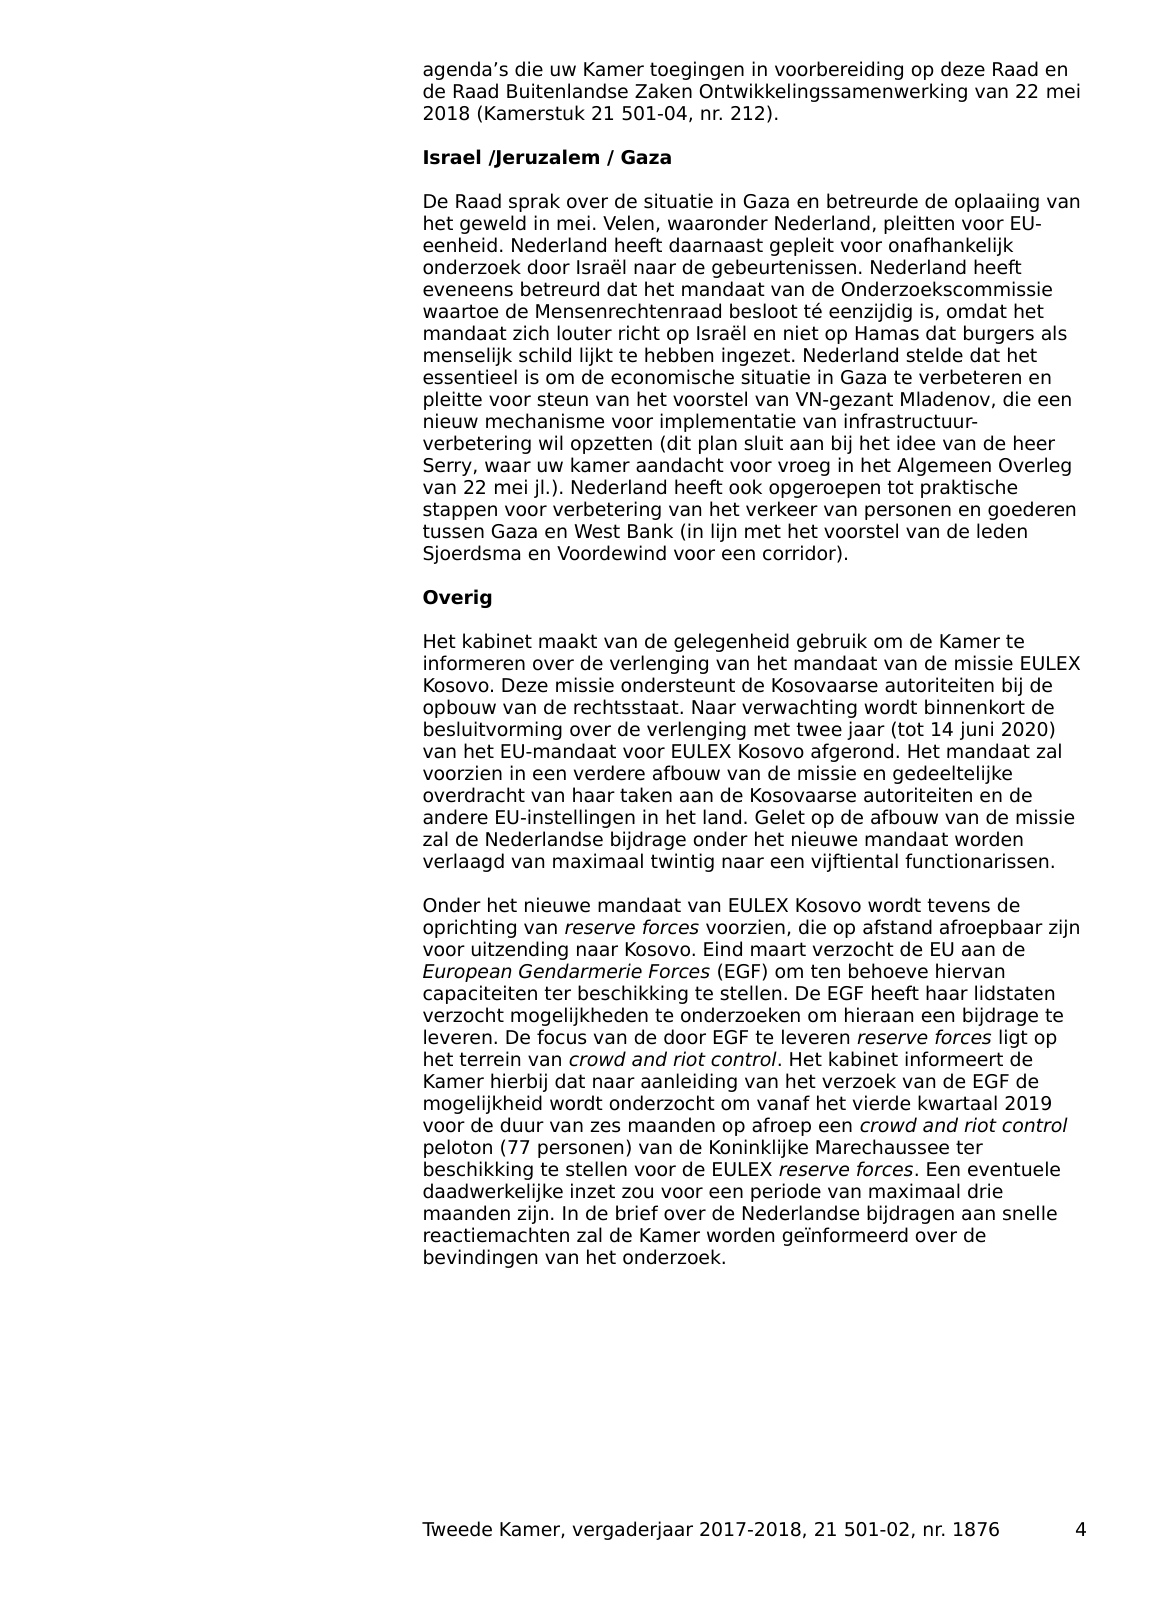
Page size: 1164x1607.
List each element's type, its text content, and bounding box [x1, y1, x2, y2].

text Het kabinet maakt van de gelegenheid gebruik om de Kamer te informeren over de verlenging van het mandaat van de missie EULEX Kosovo. Deze missie ondersteunt de Kosovaarse autoriteiten bij de opbouw van de rechtsstaat. Naar verwachting wordt binnenkort de besluitvorming over de verlenging met twee jaar (tot 14 juni 2020) van het EU-mandaat voor EULEX Kosovo afgerond. Het mandaat zal voorzien in een verdere afbouw van de missie en gedeeltelijke overdracht van haar taken aan de Kosovaarse autoriteiten en de andere EU-instellingen in het land. Gelet op de afbouw van de missie zal de Nederlandse bijdrage onder het nieuwe mandaat worden verlaagd van maximaal twintig naar een vijftiental functionarissen. [422, 631, 1087, 873]
subtitle Overig [422, 587, 1087, 609]
text De Raad sprak over de situatie in Gaza en betreurde de oplaaiing van het geweld in mei. Velen, waaronder Nederland, pleitten voor EU-eenheid. Nederland heeft daarnaast gepleit voor onafhankelijk onderzoek door Israël naar de gebeurtenissen. Nederland heeft eveneens betreurd dat het mandaat van de Onderzoekscommissie waartoe de Mensenrechtenraad besloot té eenzijdig is, omdat het mandaat zich louter richt op Israël en niet op Hamas dat burgers als menselijk schild lijkt te hebben ingezet. Nederland stelde dat het essentieel is om de economische situatie in Gaza te verbeteren en pleitte voor steun van het voorstel van VN-gezant Mladenov, die een nieuw mechanisme voor implementatie van infrastructuur-verbetering wil opzetten (dit plan sluit aan bij het idee van de heer Serry, waar uw kamer aandacht voor vroeg in het Algemeen Overleg van 22 mei jl.). Nederland heeft ook opgeroepen tot praktische stappen voor verbetering van het verkeer van personen en goederen tussen Gaza en West Bank (in lijn met het voorstel van de leden Sjoerdsma en Voordewind voor een corridor). [422, 191, 1087, 565]
text agenda’s die uw Kamer toegingen in voorbereiding op deze Raad en de Raad Buitenlandse Zaken Ontwikkelingssamenwerking van 22 mei 2018 (Kamerstuk 21 501-04, nr. 212). [422, 59, 1087, 125]
text Onder het nieuwe mandaat van EULEX Kosovo wordt tevens de oprichting van reserve forces voorzien, die op afstand afroepbaar zijn voor uitzending naar Kosovo. Eind maart verzocht de EU aan de European Gendarmerie Forces (EGF) om ten behoeve hiervan capaciteiten ter beschikking te stellen. De EGF heeft haar lidstaten verzocht mogelijkheden te onderzoeken om hieraan een bijdrage te leveren. De focus van de door EGF te leveren reserve forces ligt op het terrein van crowd and riot control. Het kabinet informeert de Kamer hierbij dat naar aanleiding van het verzoek van de EGF de mogelijkheid wordt onderzocht om vanaf het vierde kwartaal 2019 voor de duur van zes maanden op afroep een crowd and riot control peloton (77 personen) van de Koninklijke Marechaussee ter beschikking te stellen voor de EULEX reserve forces. Een eventuele daadwerkelijke inzet zou voor een periode van maximaal drie maanden zijn. In de brief over de Nederlandse bijdragen aan snelle reactiemachten zal de Kamer worden geïnformeerd over de bevindingen van het onderzoek. [422, 895, 1087, 1269]
subtitle Israel /Jeruzalem / Gaza [422, 147, 1087, 169]
